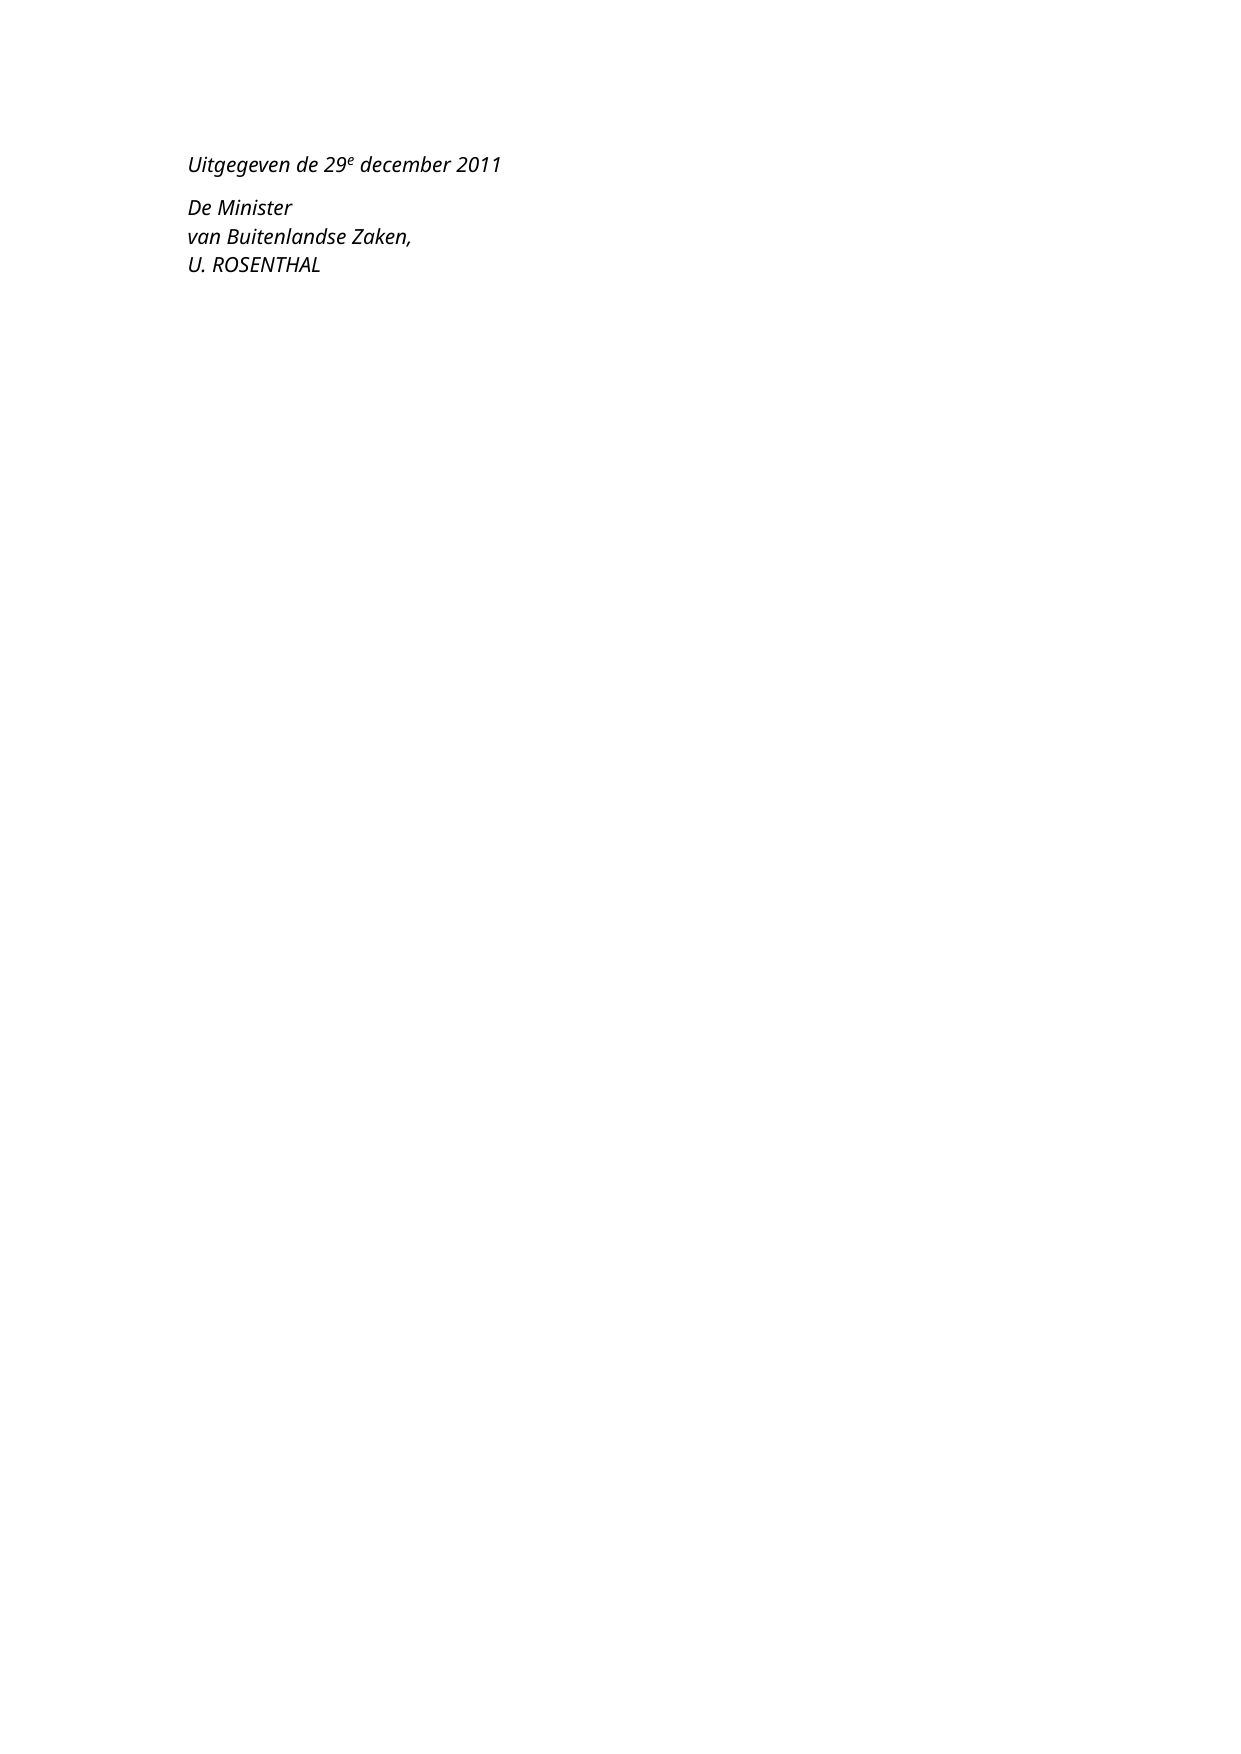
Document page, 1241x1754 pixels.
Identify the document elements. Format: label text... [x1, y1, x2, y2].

text De Minister [187, 193, 1053, 222]
text Uitgegeven de 29e december 2011 [187, 150, 1053, 178]
text U. ROSENTHAL [187, 250, 1053, 279]
text van Buitenlandse Zaken, [187, 222, 1053, 250]
